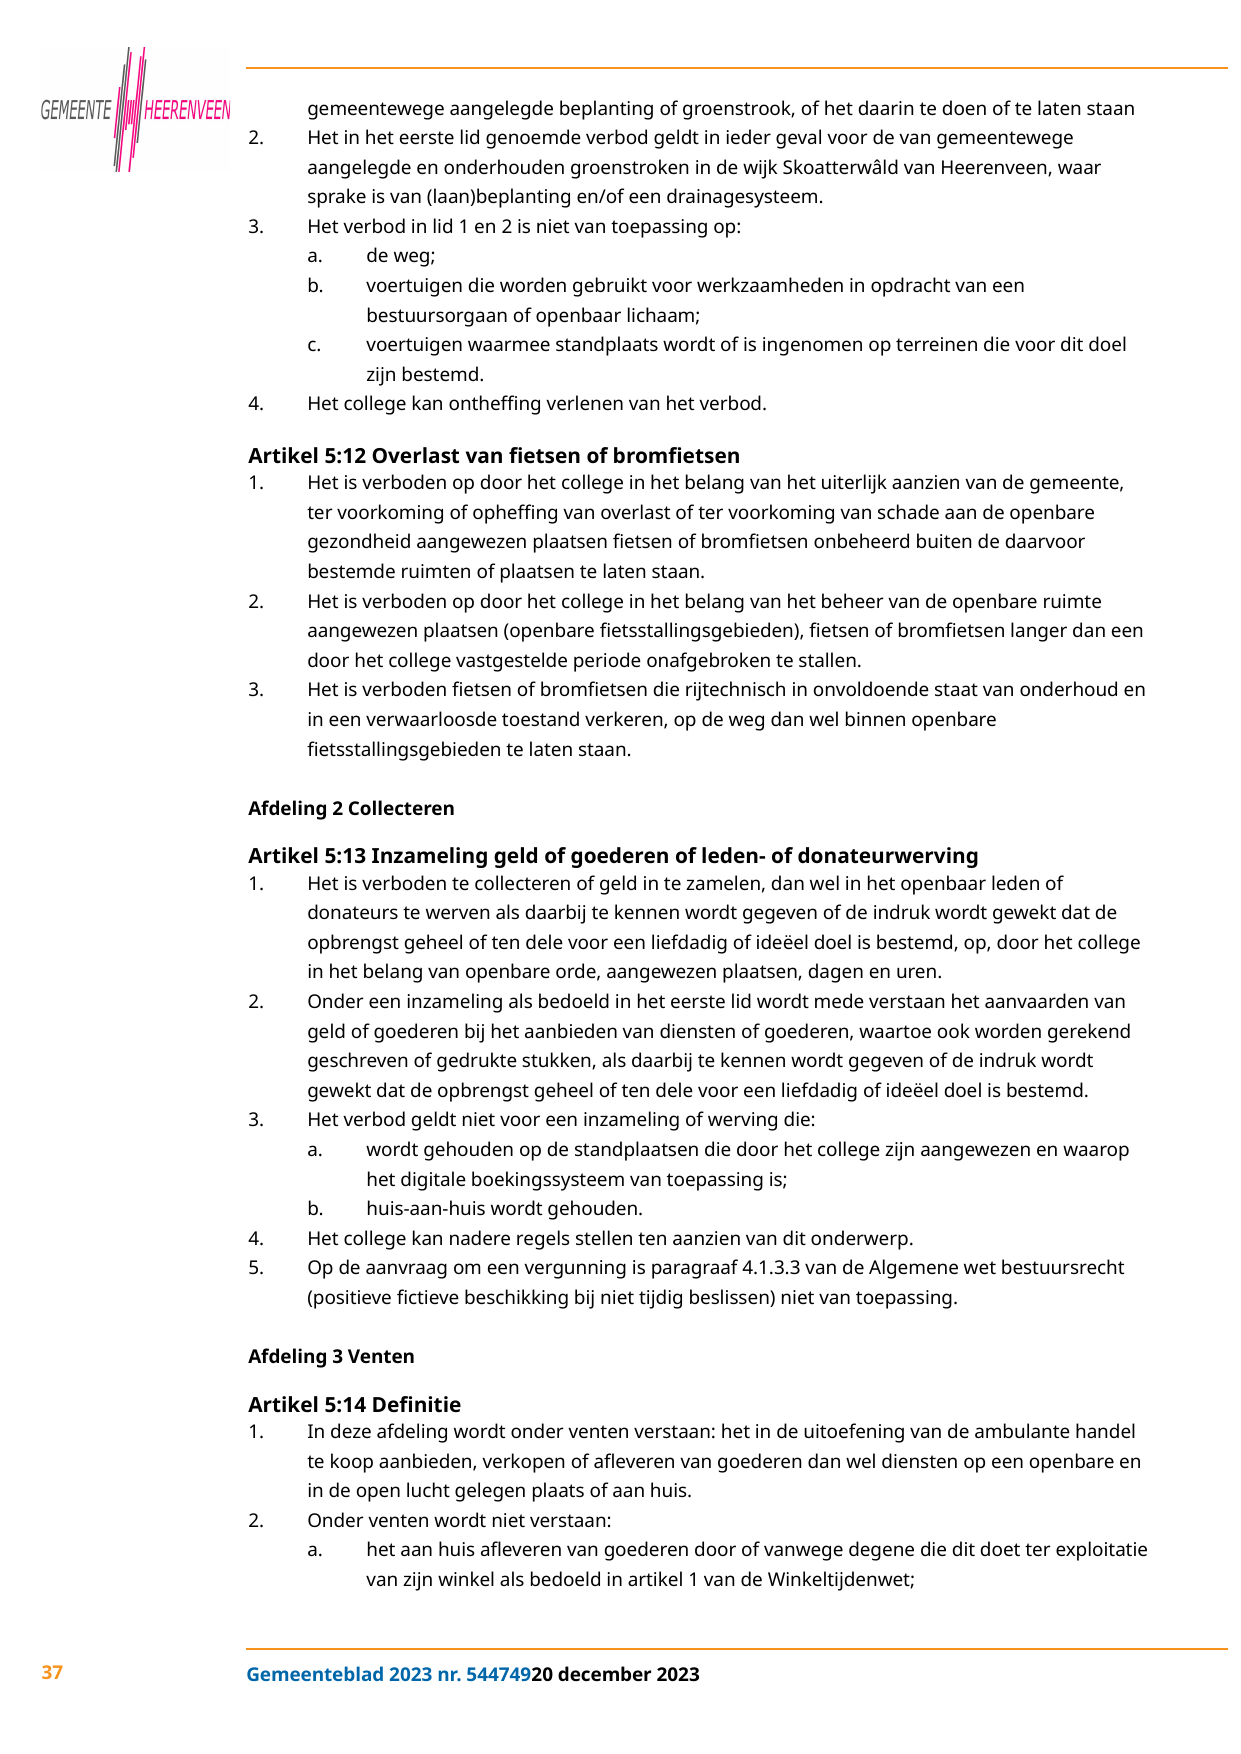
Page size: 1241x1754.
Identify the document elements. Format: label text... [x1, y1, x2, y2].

list Op de aanvraag om een vergunning is paragraaf 4.1.3.3 van de Algemene wet bestuursrecht (positieve fictieve beschikking bij niet tijdig beslissen) niet van toepassing. [248, 1254, 1152, 1310]
list Onder venten wordt niet verstaan: [248, 1507, 1152, 1533]
list Het verbod in lid 1 en 2 is niet van toepassing op: [248, 213, 1152, 239]
list In deze afdeling wordt onder venten verstaan: het in de uitoefening van de ambulante handel te koop aanbieden, verkopen of afleveren van goederen dan wel diensten op een openbare en in de open lucht gelegen plaats of aan huis. [248, 1418, 1152, 1503]
text Artikel 5:14 Definitie [248, 1390, 1152, 1418]
text Artikel 5:12 Overlast van fietsen of bromfietsen [248, 441, 1152, 469]
list voertuigen die worden gebruikt voor werkzaamheden in opdracht van een bestuursorgaan of openbaar lichaam; [307, 272, 1152, 328]
list wordt gehouden op de standplaatsen die door het college zijn aangewezen en waarop het digitale boekingssysteem van toepassing is; [307, 1136, 1152, 1191]
list Het is verboden te collecteren of geld in te zamelen, dan wel in het openbaar leden of donateurs te werven als daarbij te kennen wordt gegeven of de indruk wordt gewekt dat de opbrengst geheel of ten dele voor een liefdadig of ideëel doel is bestemd, op, door het college in het belang van openbare orde, aangewezen plaatsen, dagen en uren. [248, 870, 1152, 984]
list de weg; [307, 243, 1152, 268]
list Het is verboden op door het college in het belang van het beheer van de openbare ruimte aangewezen plaatsen (openbare fietsstallingsgebieden), fietsen of bromfietsen langer dan een door het college vastgestelde periode onafgebroken te stallen. [248, 588, 1152, 673]
list Het college kan nadere regels stellen ten aanzien van dit onderwerp. [248, 1225, 1152, 1251]
list Het is verboden op door het college in het belang van het uiterlijk aanzien van de gemeente, ter voorkoming of opheffing van overlast of ter voorkoming van schade aan de openbare gezondheid aangewezen plaatsen fietsen of bromfietsen onbeheerd buiten de daarvoor bestemde ruimten of plaatsen te laten staan. [248, 469, 1152, 584]
text Afdeling 3 Venten [248, 1343, 1152, 1369]
list Onder een inzameling als bedoeld in het eerste lid wordt mede verstaan het aanvaarden van geld of goederen bij het aanbieden van diensten of goederen, waartoe ook worden gerekend geschreven of gedrukte stukken, als daarbij te kennen wordt gegeven of de indruk wordt gewekt dat de opbrengst geheel of ten dele voor een liefdadig of ideëel doel is bestemd. [248, 988, 1152, 1103]
text Afdeling 2 Collecteren [248, 795, 1152, 821]
list Het verbod geldt niet voor een inzameling of werving die: [248, 1107, 1152, 1132]
list huis-aan-huis wordt gehouden. [307, 1195, 1152, 1221]
list Het college kan ontheffing verlenen van het verbod. [248, 391, 1152, 416]
picture [41, 47, 231, 172]
list Het in het eerste lid genoemde verbod geldt in ieder geval voor de van gemeentewege aangelegde en onderhouden groenstroken in de wijk Skoatterwâld van Heerenveen, waar sprake is van (laan)beplanting en/of een drainagesysteem. [248, 124, 1152, 209]
list het aan huis afleveren van goederen door of vanwege degene die dit doet ter exploitatie van zijn winkel als bedoeld in artikel 1 van de Winkeltijdenwet; [307, 1537, 1152, 1592]
list gemeentewege aangelegde beplanting of groenstrook, of het daarin te doen of te laten staan [248, 95, 1152, 121]
text Artikel 5:13 Inzameling geld of goederen of leden- of donateurwerving [248, 841, 1152, 870]
list Het is verboden fietsen of bromfietsen die rijtechnisch in onvoldoende staat van onderhoud en in een verwaarloosde toestand verkeren, op de weg dan wel binnen openbare fietsstallingsgebieden te laten staan. [248, 677, 1152, 761]
list voertuigen waarmee standplaats wordt of is ingenomen op terreinen die voor dit doel zijn bestemd. [307, 331, 1152, 387]
